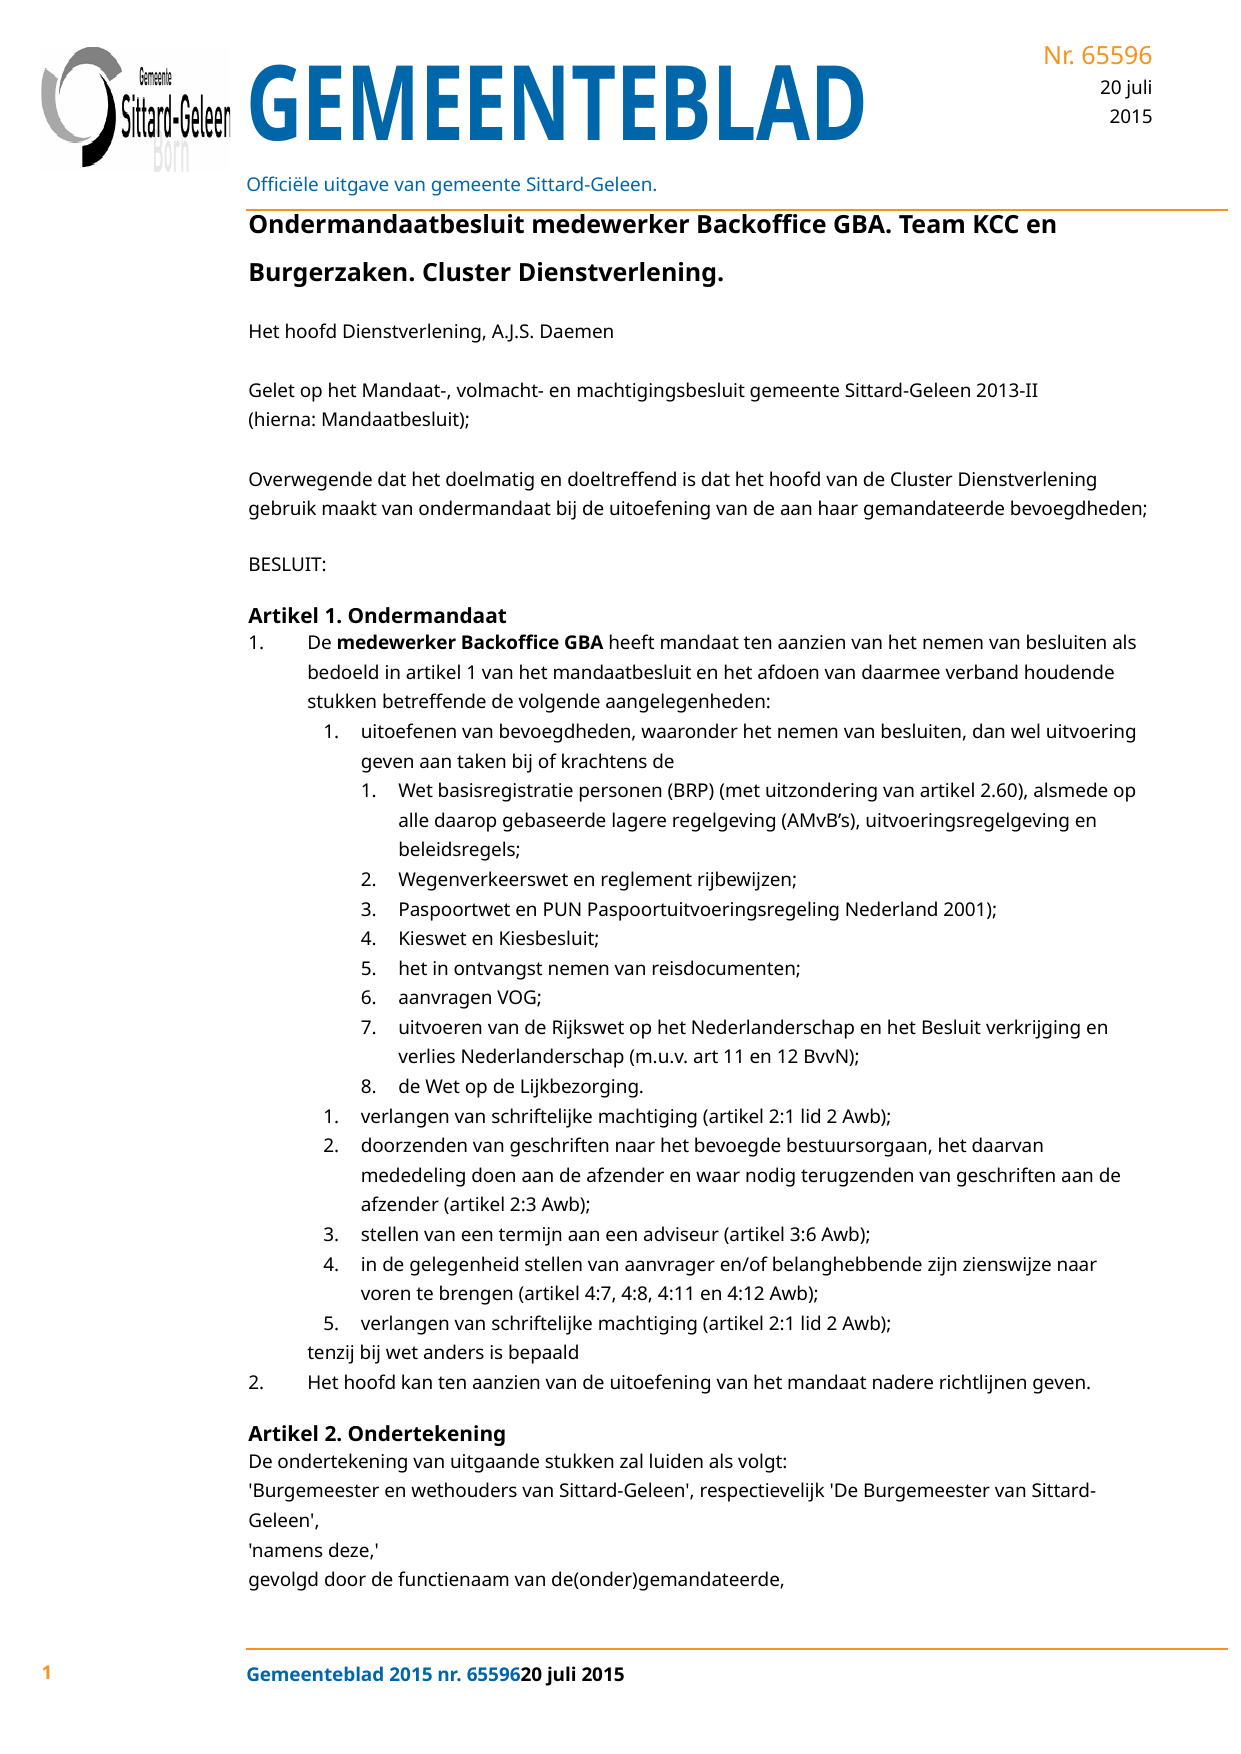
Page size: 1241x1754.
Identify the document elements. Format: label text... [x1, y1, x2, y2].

list tenzij bij wet anders is bepaald [248, 1339, 1152, 1365]
list doorzenden van geschriften naar het bevoegde bestuursorgaan, het daarvan mededeling doen aan de afzender en waar nodig terugzenden van geschriften aan de afzender (artikel 2:3 Awb); [323, 1132, 1152, 1217]
list in de gelegenheid stellen van aanvrager en/of belanghebbende zijn zienswijze naar voren te brengen (artikel 4:7, 4:8, 4:11 en 4:12 Awb); [323, 1251, 1152, 1306]
text Gelet op het Mandaat-, volmacht- en machtigingsbesluit gemeente Sittard-Geleen 2013-II [248, 377, 1152, 403]
list de Wet op de Lijkbezorging. [361, 1073, 1152, 1099]
text Overwegende dat het doelmatig en doeltreffend is dat het hoofd van de Cluster Dienstverlening gebruik maakt van ondermandaat bij de uitoefening van de aan haar gemandateerde bevoegdheden; [248, 466, 1152, 521]
picture [41, 47, 231, 172]
text De ondertekening van uitgaande stukken zal luiden als volgt: [248, 1448, 1152, 1474]
text (hierna: Mandaatbesluit); [248, 407, 1152, 432]
text Artikel 1. Ondermandaat [248, 601, 1152, 629]
list verlangen van schriftelijke machtiging (artikel 2:1 lid 2 Awb); [323, 1310, 1152, 1336]
text gevolgd door de functienaam van de(onder)gemandateerde, [248, 1566, 1152, 1592]
text Artikel 2. Ondertekening [248, 1419, 1152, 1448]
list stellen van een termijn aan een adviseur (artikel 3:6 Awb); [323, 1221, 1152, 1247]
text Ondermandaatbesluit medewerker Backoffice GBA. Team KCC en Burgerzaken. Cluster Dienstverlening. [248, 211, 1152, 288]
list uitoefenen van bevoegdheden, waaronder het nemen van besluiten, dan wel uitvoering geven aan taken bij of krachtens de [323, 718, 1152, 774]
list aanvragen VOG; [361, 984, 1152, 1010]
list Wegenverkeerswet en reglement rijbewijzen; [361, 866, 1152, 892]
text BESLUIT: [248, 551, 1152, 576]
list het in ontvangst nemen van reisdocumenten; [361, 955, 1152, 981]
list Paspoortwet en PUN Paspoortuitvoeringsregeling Nederland 2001); [361, 896, 1152, 922]
list Wet basisregistratie personen (BRP) (met uitzondering van artikel 2.60), alsmede op alle daarop gebaseerde lagere regelgeving (AMvB’s), uitvoeringsregelgeving en beleidsregels; [361, 777, 1152, 862]
text 'Burgemeester en wethouders van Sittard-Geleen', respectievelijk 'De Burgemeester van Sittard-Geleen', [248, 1478, 1152, 1533]
list uitvoeren van de Rijkswet op het Nederlanderschap en het Besluit verkrijging en verlies Nederlanderschap (m.u.v. art 11 en 12 BvvN); [361, 1014, 1152, 1069]
list verlangen van schriftelijke machtiging (artikel 2:1 lid 2 Awb); [323, 1103, 1152, 1129]
text Het hoofd Dienstverlening, A.J.S. Daemen [248, 318, 1152, 344]
list Het hoofd kan ten aanzien van de uitoefening van het mandaat nadere richtlijnen geven. [248, 1369, 1152, 1395]
text 'namens deze,' [248, 1537, 1152, 1562]
list De medewerker Backoffice GBA heeft mandaat ten aanzien van het nemen van besluiten als bedoeld in artikel 1 van het mandaatbesluit en het afdoen van daarmee verband houdende stukken betreffende de volgende aangelegenheden: [248, 629, 1152, 714]
list Kieswet en Kiesbesluit; [361, 925, 1152, 951]
